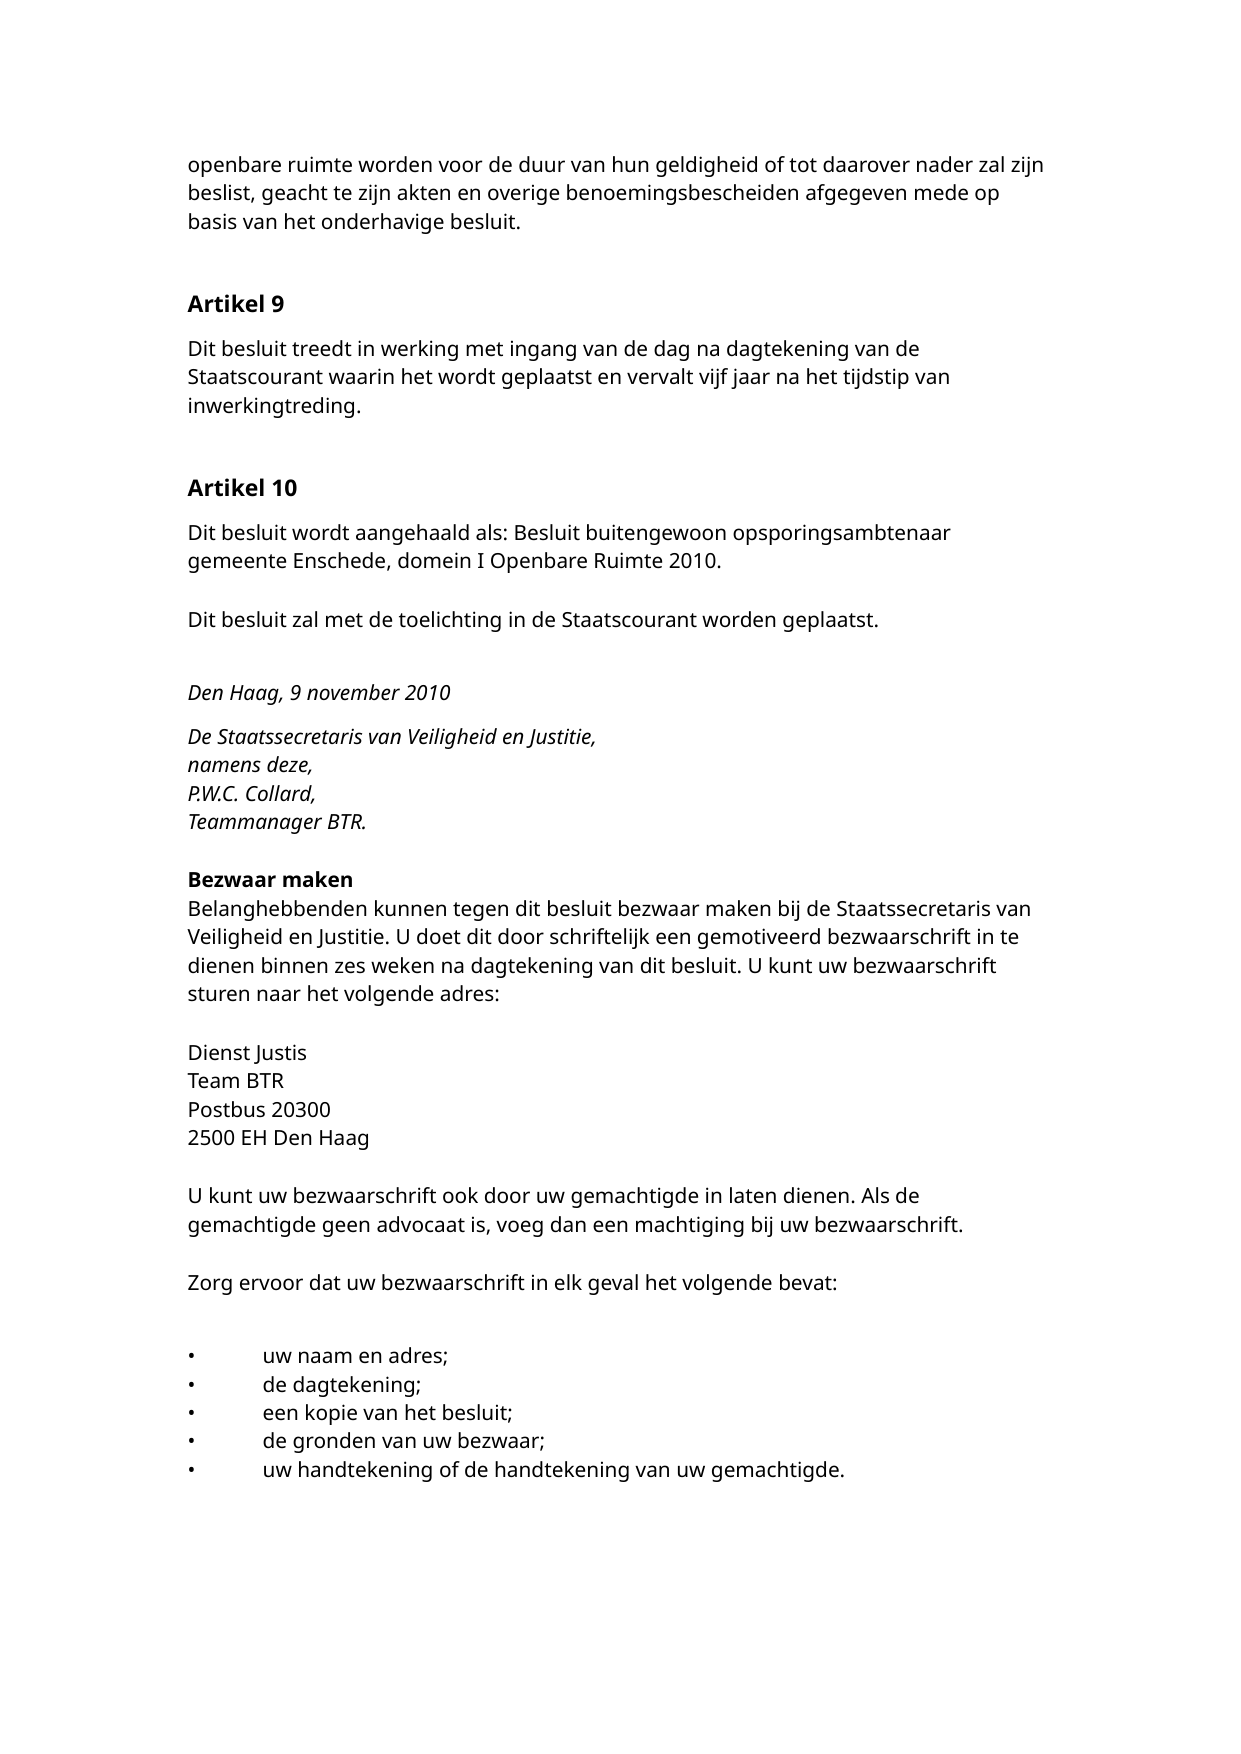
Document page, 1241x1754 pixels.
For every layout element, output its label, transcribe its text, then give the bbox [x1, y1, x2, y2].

list uw handtekening of de handtekening van uw gemachtigde. [187, 1455, 1053, 1483]
text Dienst Justis [187, 1038, 1053, 1066]
text Bezwaar maken [187, 866, 1053, 894]
text Dit besluit wordt aangehaald als: Besluit buitengewoon opsporingsambtenaar gemeente Enschede, domein I Openbare Ruimte 2010. [187, 518, 1053, 575]
list de dagtekening; [187, 1370, 1053, 1398]
subtitle Artikel 10 [187, 472, 1053, 503]
text Team BTR [187, 1066, 1053, 1095]
text Teammanager BTR. [187, 807, 1053, 836]
text Den Haag, 9 november 2010 [187, 678, 1053, 707]
text P.W.C. Collard, [187, 779, 1053, 807]
list een kopie van het besluit; [187, 1398, 1053, 1427]
text Postbus 20300 [187, 1095, 1053, 1123]
text openbare ruimte worden voor de duur van hun geldigheid of tot daarover nader zal zijn beslist, geacht te zijn akten en overige benoemingsbescheiden afgegeven mede op basis van het onderhavige besluit. [187, 150, 1053, 235]
subtitle Artikel 9 [187, 288, 1053, 319]
text Belanghebbenden kunnen tegen dit besluit bezwaar maken bij de Staatssecretaris van Veiligheid en Justitie. U doet dit door schriftelijk een gemotiveerd bezwaarschrift in te dienen binnen zes weken na dagtekening van dit besluit. U kunt uw bezwaarschrift sturen naar het volgende adres: [187, 894, 1053, 1008]
text Dit besluit treedt in werking met ingang van de dag na dagtekening van de Staatscourant waarin het wordt geplaatst en vervalt vijf jaar na het tijdstip van inwerkingtreding. [187, 334, 1053, 419]
list uw naam en adres; [187, 1341, 1053, 1370]
text 2500 EH Den Haag [187, 1123, 1053, 1152]
text De Staatssecretaris van Veiligheid en Justitie, [187, 722, 1053, 750]
list de gronden van uw bezwaar; [187, 1427, 1053, 1455]
text U kunt uw bezwaarschrift ook door uw gemachtigde in laten dienen. Als de gemachtigde geen advocaat is, voeg dan een machtiging bij uw bezwaarschrift. [187, 1182, 1053, 1238]
text namens deze, [187, 750, 1053, 779]
text Dit besluit zal met de toelichting in de Staatscourant worden geplaatst. [187, 605, 1053, 633]
text Zorg ervoor dat uw bezwaarschrift in elk geval het volgende bevat: [187, 1268, 1053, 1296]
